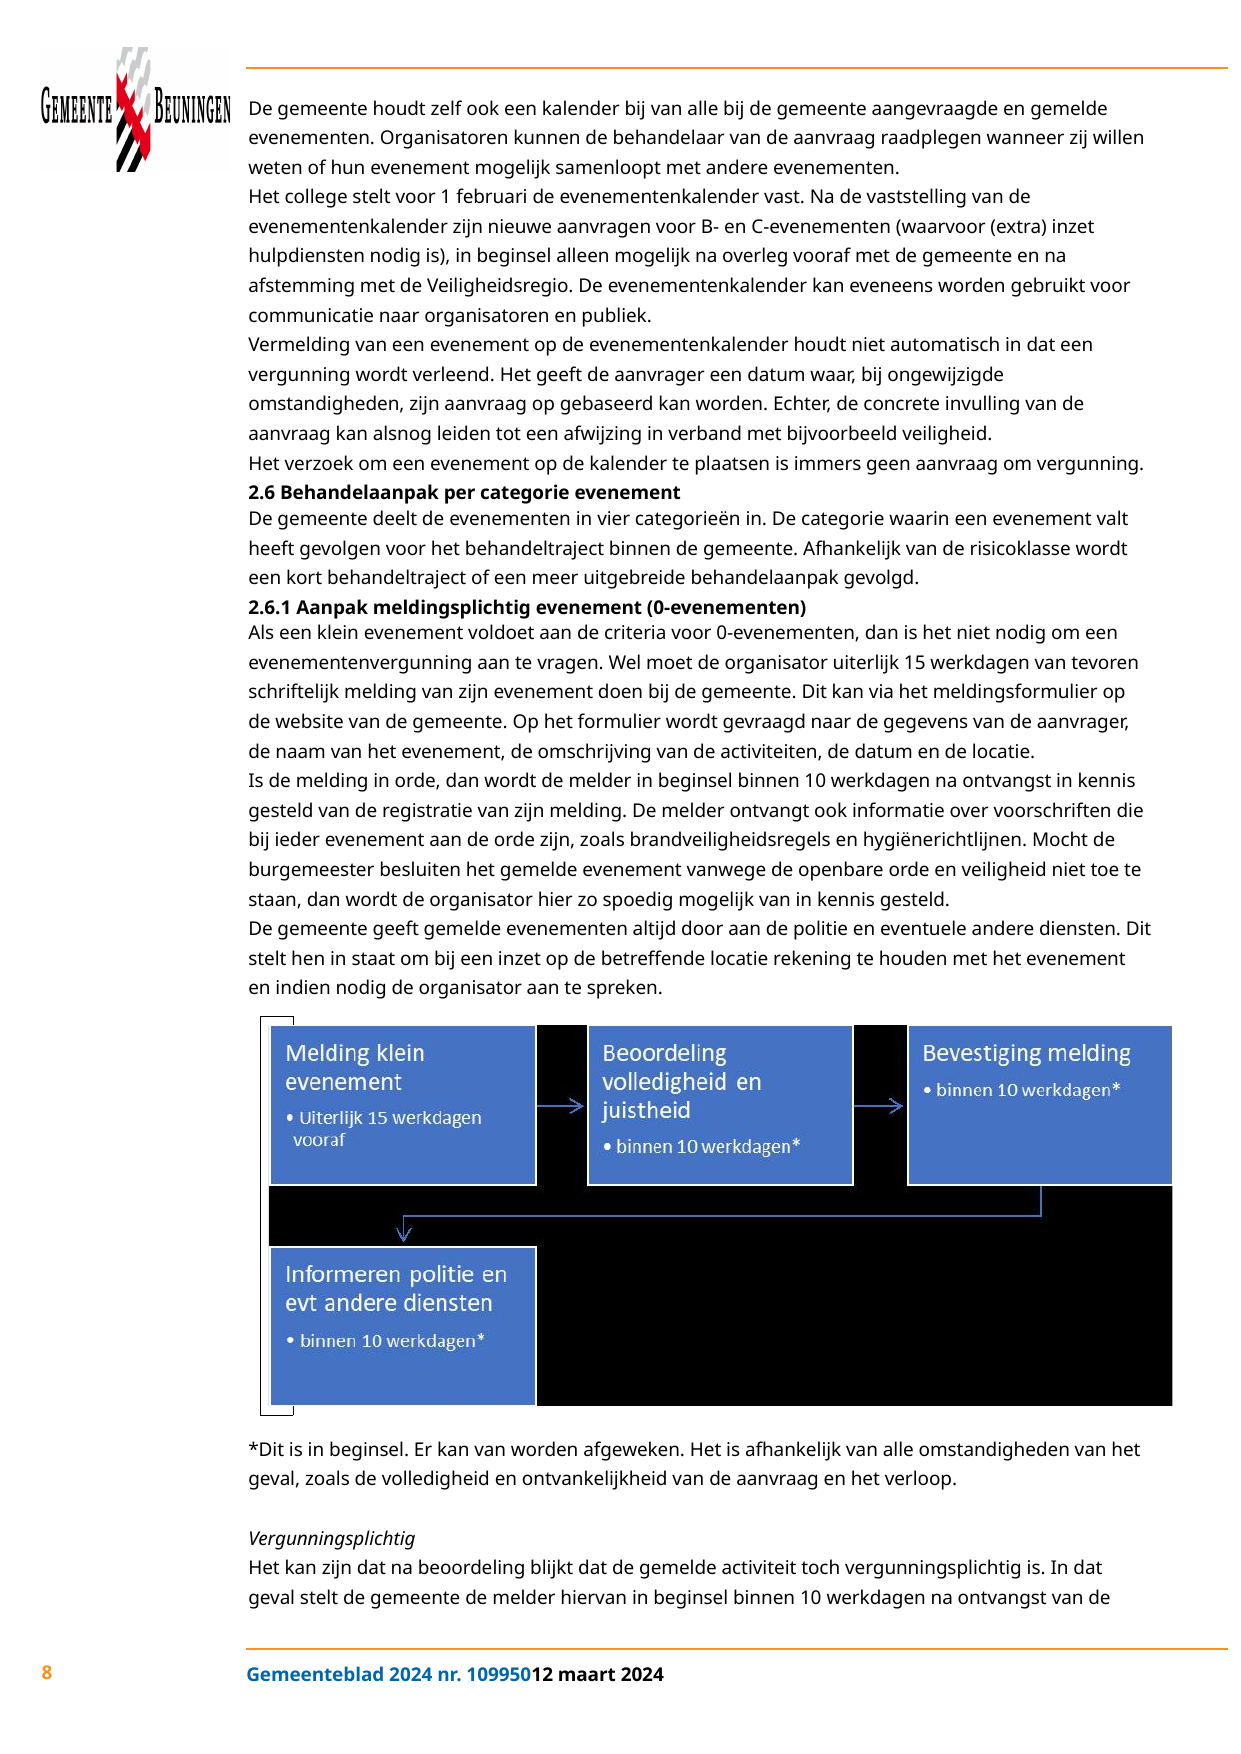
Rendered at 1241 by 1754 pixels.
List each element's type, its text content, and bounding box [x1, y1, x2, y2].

picture [41, 47, 231, 172]
text Vermelding van een evenement op de evenementenkalender houdt niet automatisch in dat een vergunning wordt verleend. Het geeft de aanvrager een datum waar, bij ongewijzigde omstandigheden, zijn aanvraag op gebaseerd kan worden. Echter, de concrete invulling van de aanvraag kan alsnog leiden tot een afwijzing in verband met bijvoorbeeld veiligheid. [248, 331, 1152, 446]
text Is de melding in orde, dan wordt de melder in beginsel binnen 10 werkdagen na ontvangst in kennis gesteld van de registratie van zijn melding. De melder ontvangt ook informatie over voorschriften die bij ieder evenement aan de orde zijn, zoals brandveiligheidsregels en hygiënerichtlijnen. Mocht de burgemeester besluiten het gemelde evenement vanwege de openbare orde en veiligheid niet toe te staan, dan wordt de organisator hier zo spoedig mogelijk van in kennis gesteld. [248, 767, 1152, 912]
text Het college stelt voor 1 februari de evenementenkalender vast. Na de vaststelling van de evenementenkalender zijn nieuwe aanvragen voor B- en C-evenementen (waarvoor (extra) inzet hulpdiensten nodig is), in beginsel alleen mogelijk na overleg vooraf met de gemeente en na afstemming met de Veiligheidsregio. De evenementenkalender kan eveneens worden gebruikt voor communicatie naar organisatoren en publiek. [248, 183, 1152, 328]
text *Dit is in beginsel. Er kan van worden afgeweken. Het is afhankelijk van alle omstandigheden van het geval, zoals de volledigheid en ontvankelijkheid van de aanvraag en het verloop. [248, 1436, 1152, 1491]
text De gemeente houdt zelf ook een kalender bij van alle bij de gemeente aangevraagde en gemelde evenementen. Organisatoren kunnen de behandelaar van de aanvraag raadplegen wanneer zij willen weten of hun evenement mogelijk samenloopt met andere evenementen. [248, 95, 1152, 180]
text 2.6 Behandelaanpak per categorie evenement [248, 479, 1152, 505]
text 2.6.1 Aanpak meldingsplichtig evenement (0-evenementen) [248, 594, 1152, 619]
text Vergunningsplichtig [248, 1525, 1152, 1551]
text Het kan zijn dat na beoordeling blijkt dat de gemelde activiteit toch vergunningsplichtig is. In dat geval stelt de gemeente de melder hiervan in beginsel binnen 10 werkdagen na ontvangst van de [248, 1554, 1152, 1610]
text De gemeente deelt de evenementen in vier categorieën in. De categorie waarin een evenement valt heeft gevolgen voor het behandeltraject binnen de gemeente. Afhankelijk van de risicoklasse wordt een kort behandeltraject of een meer uitgebreide behandelaanpak gevolgd. [248, 505, 1152, 590]
text De gemeente geeft gemelde evenementen altijd door aan de politie en eventuele andere diensten. Dit stelt hen in staat om bij een inzet op de betreffende locatie rekening te houden met het evenement en indien nodig de organisator aan te spreken. [248, 915, 1152, 1000]
text Als een klein evenement voldoet aan de criteria voor 0-evenementen, dan is het niet nodig om een evenementenvergunning aan te vragen. Wel moet de organisator uiterlijk 15 werkdagen van tevoren schriftelijk melding van zijn evenement doen bij de gemeente. Dit kan via het meldingsformulier op de website van de gemeente. Op het formulier wordt gevraagd naar de gegevens van de aanvrager, de naam van het evenement, de omschrijving van de activiteiten, de datum en de locatie. [248, 619, 1152, 764]
picture [268, 1025, 1173, 1406]
text Het verzoek om een evenement op de kalender te plaatsen is immers geen aanvraag om vergunning. [248, 450, 1152, 476]
